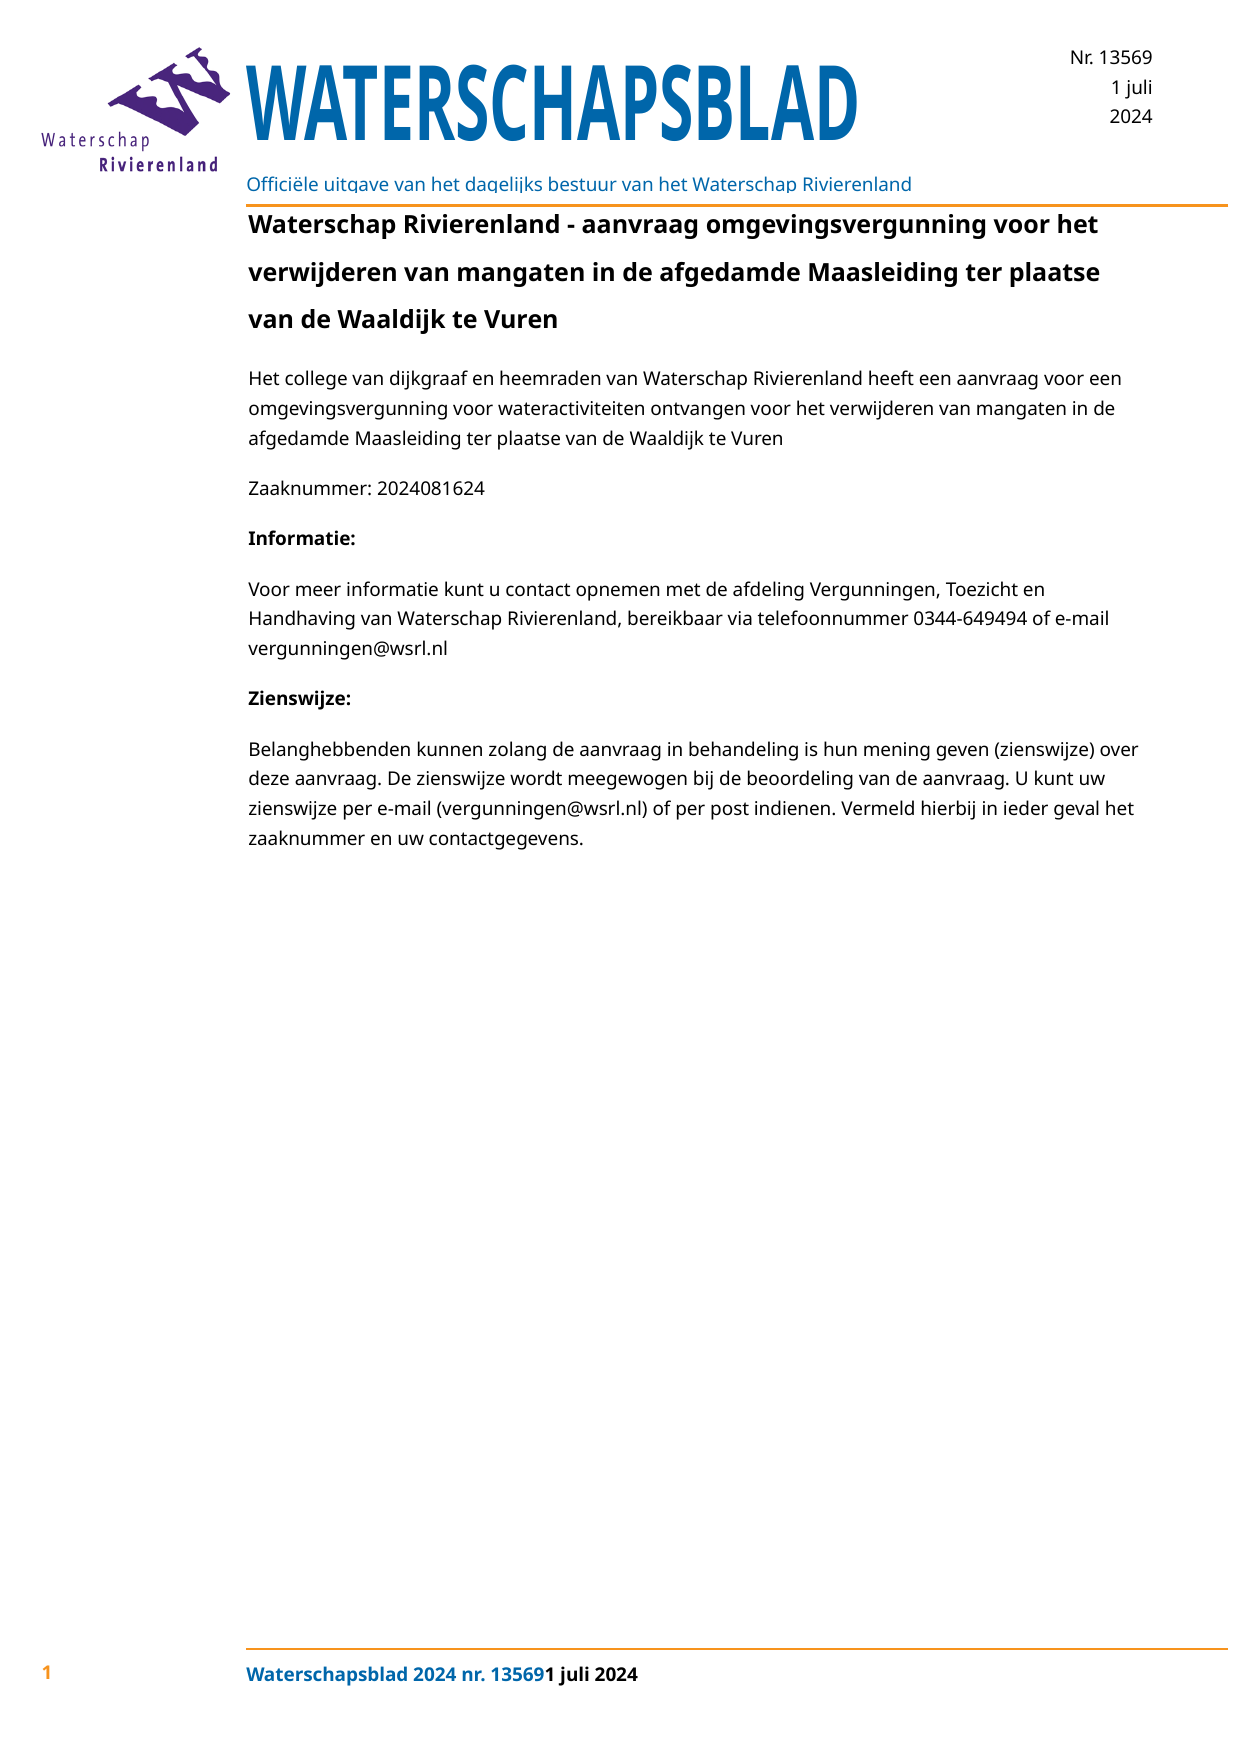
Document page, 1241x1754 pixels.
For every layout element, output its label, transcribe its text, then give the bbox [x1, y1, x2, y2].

picture [41, 47, 231, 172]
text Zienswijze: [248, 686, 1152, 711]
text Zaaknummer: 2024081624 [248, 475, 1152, 501]
text Informatie: [248, 526, 1152, 551]
text Het college van dijkgraaf en heemraden van Waterschap Rivierenland heeft een aanvraag voor een omgevingsvergunning voor wateractiviteiten ontvangen voor het verwijderen van mangaten in de afgedamde Maasleiding ter plaatse van de Waaldijk te Vuren [248, 366, 1152, 450]
text Belanghebbenden kunnen zolang de aanvraag in behandeling is hun mening geven (zienswijze) over deze aanvraag. De zienswijze wordt meegewogen bij de beoordeling van de aanvraag. U kunt uw zienswijze per e-mail (vergunningen@wsrl.nl) of per post indienen. Vermeld hierbij in ieder geval het zaaknummer en uw contactgegevens. [248, 736, 1152, 850]
text Waterschap Rivierenland - aanvraag omgevingsvergunning voor het verwijderen van mangaten in de afgedamde Maasleiding ter plaatse van de Waaldijk te Vuren [248, 207, 1152, 336]
text Voor meer informatie kunt u contact opnemen met de afdeling Vergunningen, Toezicht en Handhaving van Waterschap Rivierenland, bereikbaar via telefoonnummer 0344-649494 of e-mail vergunningen@wsrl.nl [248, 576, 1152, 661]
